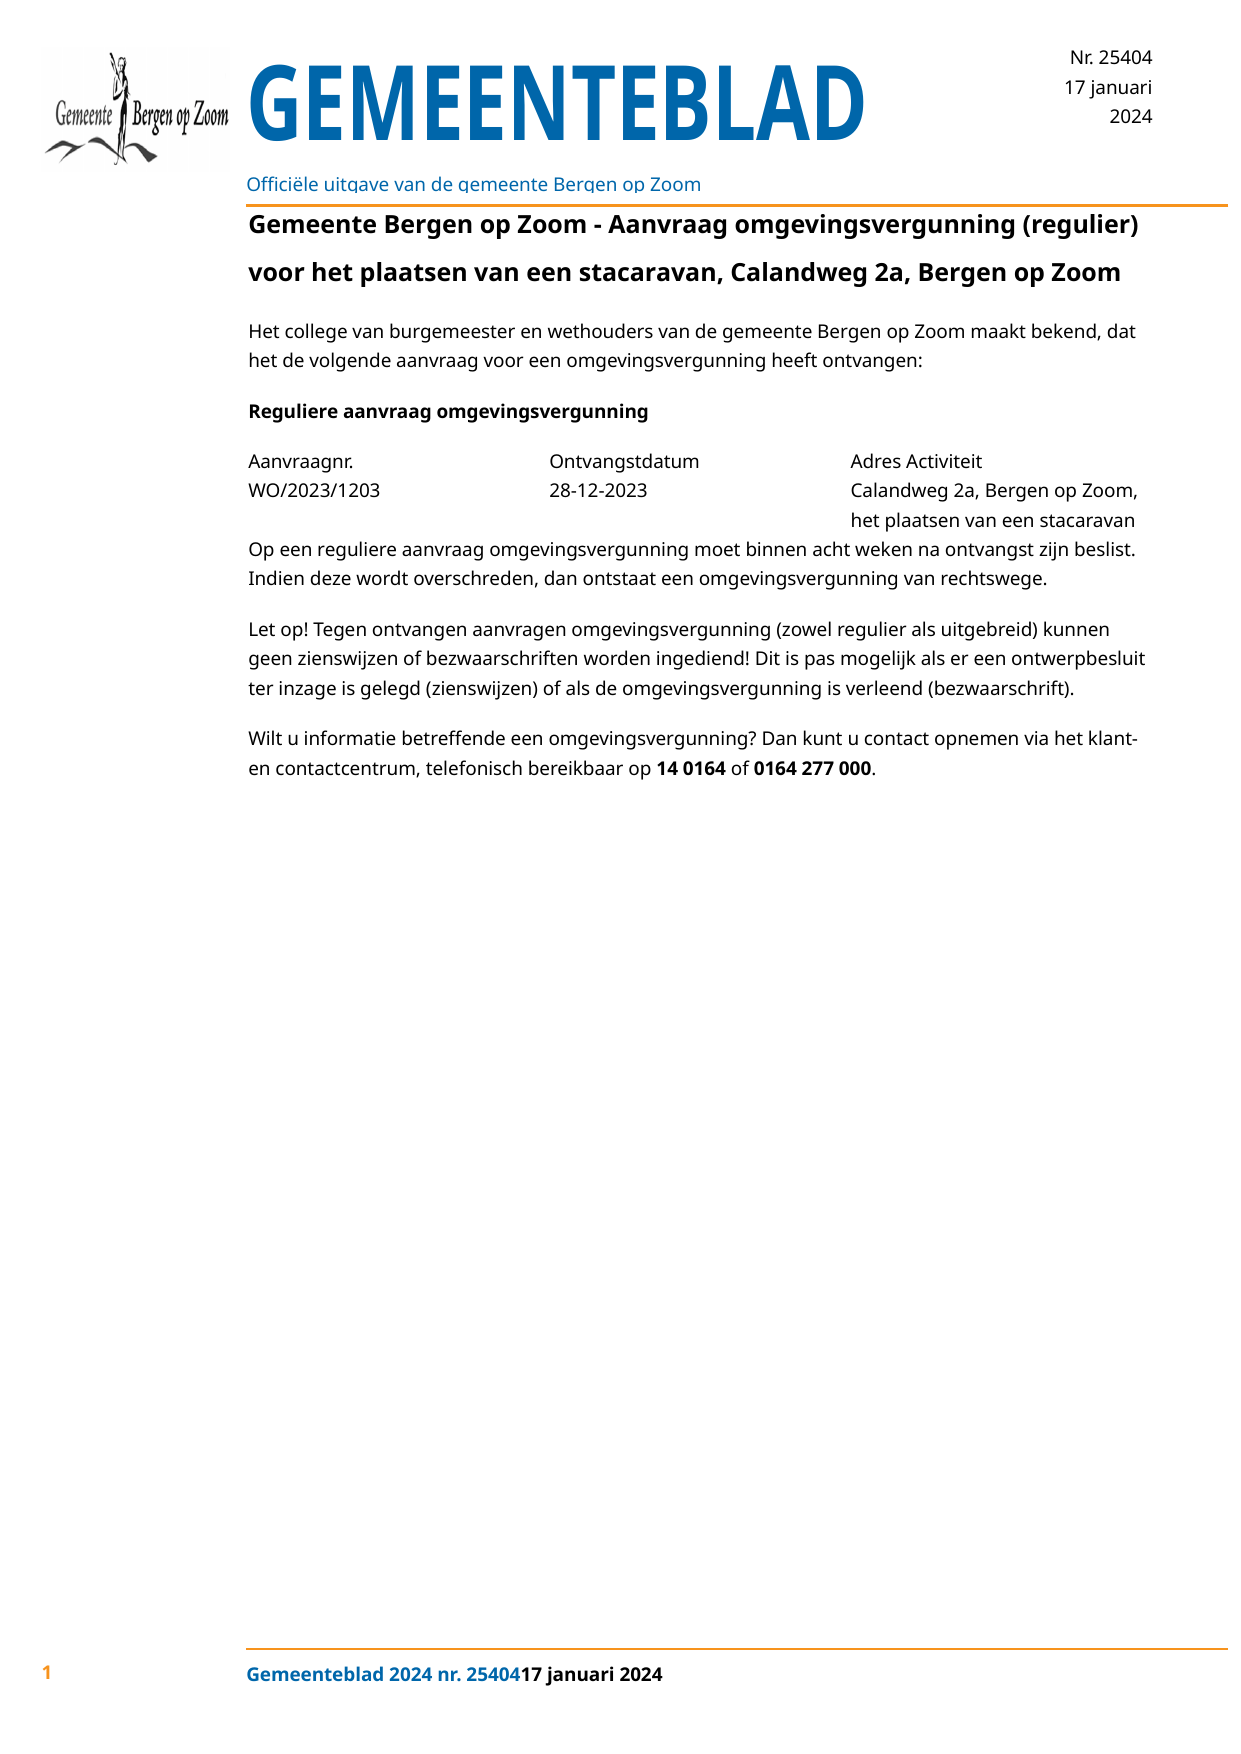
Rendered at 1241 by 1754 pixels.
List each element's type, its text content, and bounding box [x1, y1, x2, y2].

text Gemeente Bergen op Zoom - Aanvraag omgevingsvergunning (regulier) voor het plaatsen van een stacaravan, Calandweg 2a, Bergen op Zoom [248, 207, 1152, 288]
table_header Calandweg 2a, Bergen op Zoom, het plaatsen van een stacaravan [850, 478, 1152, 533]
text Let op! Tegen ontvangen aanvragen omgevingsvergunning (zowel regulier als uitgebreid) kunnen geen zienswijzen of bezwaarschriften worden ingediend! Dit is pas mogelijk als er een ontwerpbesluit ter inzage is gelegd (zienswijzen) of als de omgevingsvergunning is verleend (bezwaarschrift). [248, 616, 1152, 701]
picture [41, 47, 231, 172]
table_header Aanvraagnr. [248, 449, 549, 474]
text Wilt u informatie betreffende een omgevingsvergunning? Dan kunt u contact opnemen via het klant- en contactcentrum, telefonisch bereikbaar op 14 0164 of 0164 277 000. [248, 726, 1152, 781]
text Het college van burgemeester en wethouders van de gemeente Bergen op Zoom maakt bekend, dat het de volgende aanvraag voor een omgevingsvergunning heeft ontvangen: [248, 318, 1152, 373]
text Op een reguliere aanvraag omgevingsvergunning moet binnen acht weken na ontvangst zijn beslist. Indien deze wordt overschreden, dan ontstaat een omgevingsvergunning van rechtswege. [248, 536, 1152, 591]
table_header Adres Activiteit [850, 449, 1152, 474]
table_header 28-12-2023 [549, 478, 850, 533]
table_header Ontvangstdatum [549, 449, 850, 474]
text Reguliere aanvraag omgevingsvergunning [248, 398, 1152, 424]
table_header WO/2023/1203 [248, 478, 549, 533]
